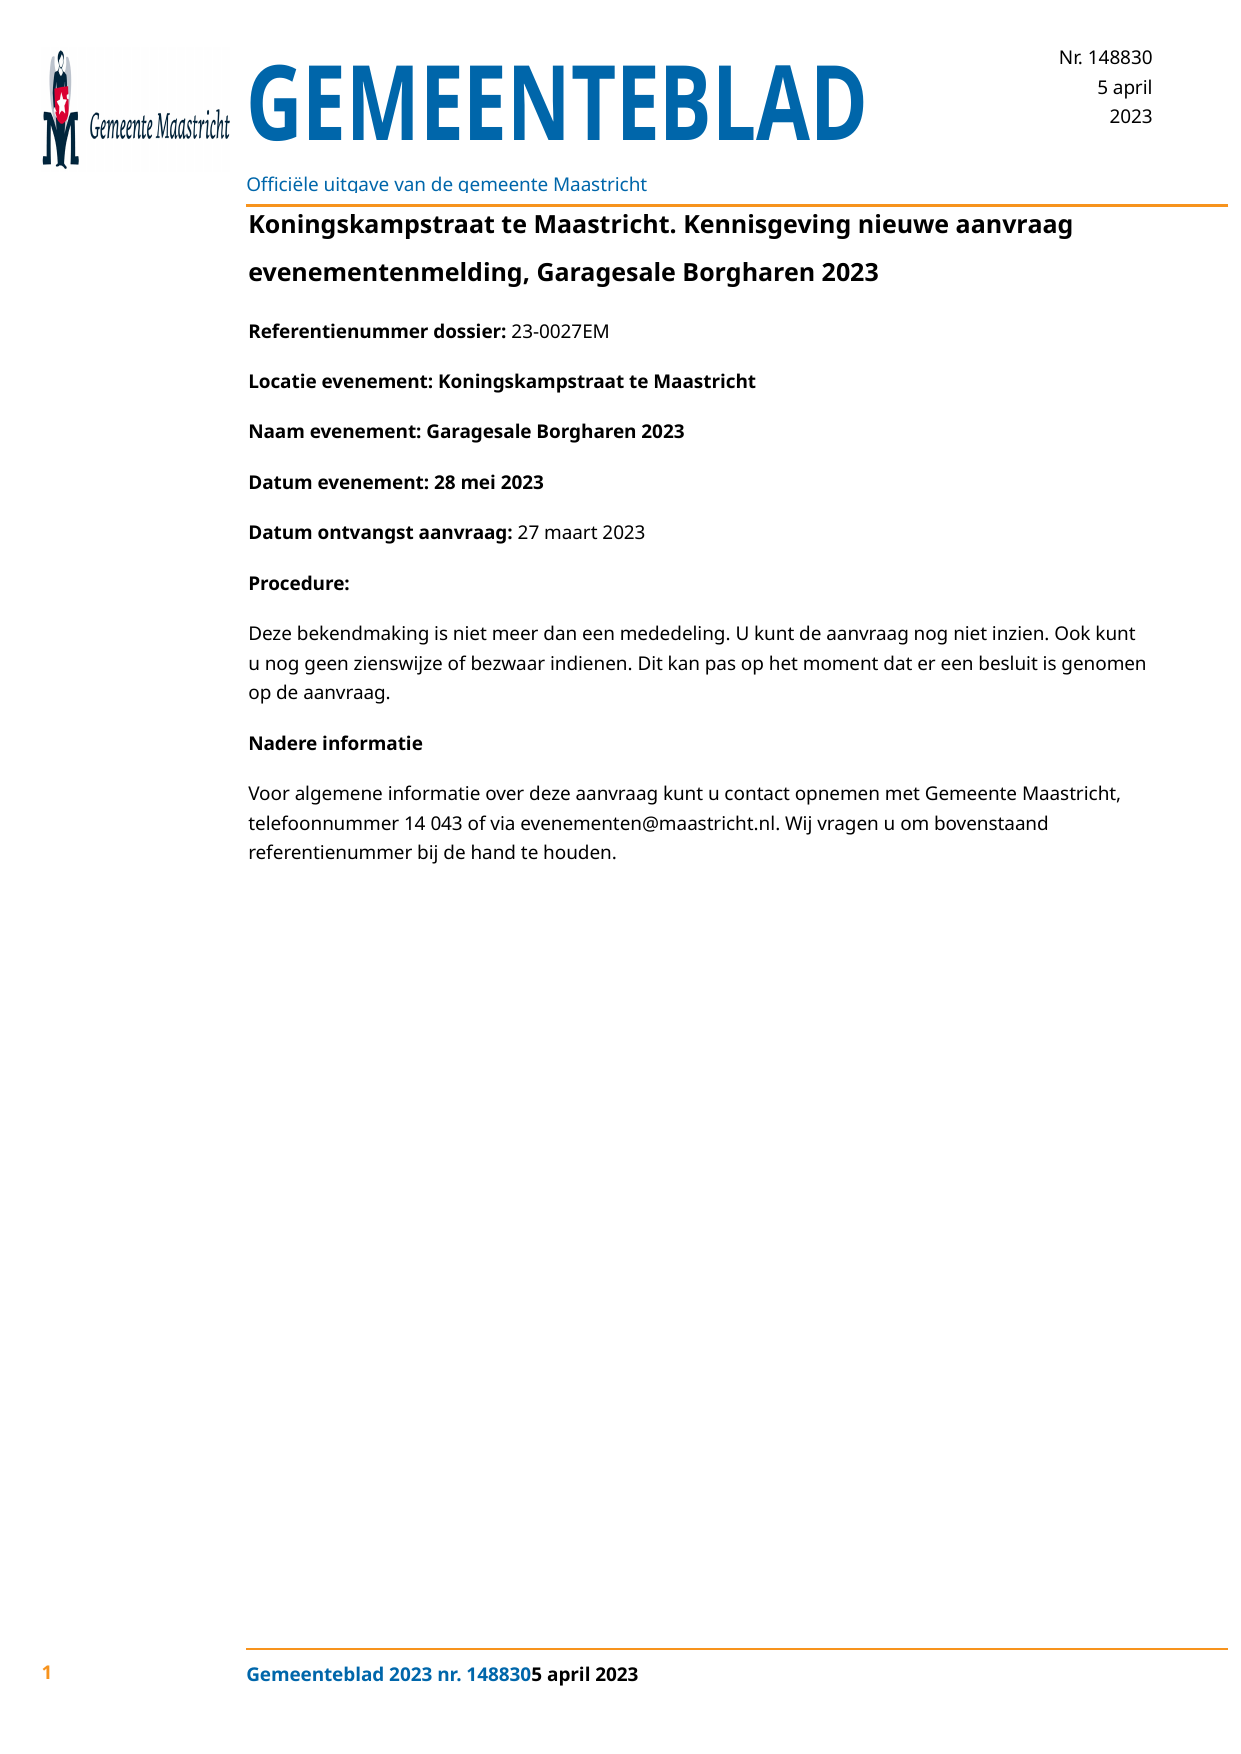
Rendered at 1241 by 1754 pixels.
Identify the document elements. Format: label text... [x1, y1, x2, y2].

picture [41, 47, 231, 172]
text Nadere informatie [248, 730, 1152, 756]
text Locatie evenement: Koningskampstraat te Maastricht [248, 368, 1152, 394]
text Datum ontvangst aanvraag: 27 maart 2023 [248, 519, 1152, 545]
text Koningskampstraat te Maastricht. Kennisgeving nieuwe aanvraag evenementenmelding, Garagesale Borgharen 2023 [248, 207, 1152, 288]
text Procedure: [248, 570, 1152, 596]
text Datum evenement: 28 mei 2023 [248, 469, 1152, 495]
text Referentienummer dossier: 23-0027EM [248, 318, 1152, 344]
text Deze bekendmaking is niet meer dan een mededeling. U kunt de aanvraag nog niet inzien. Ook kunt u nog geen zienswijze of bezwaar indienen. Dit kan pas op het moment dat er een besluit is genomen op de aanvraag. [248, 620, 1152, 705]
text Naam evenement: Garagesale Borgharen 2023 [248, 419, 1152, 444]
text Voor algemene informatie over deze aanvraag kunt u contact opnemen met Gemeente Maastricht, telefoonnummer 14 043 of via evenementen@maastricht.nl. Wij vragen u om bovenstaand referentienummer bij de hand te houden. [248, 780, 1152, 865]
